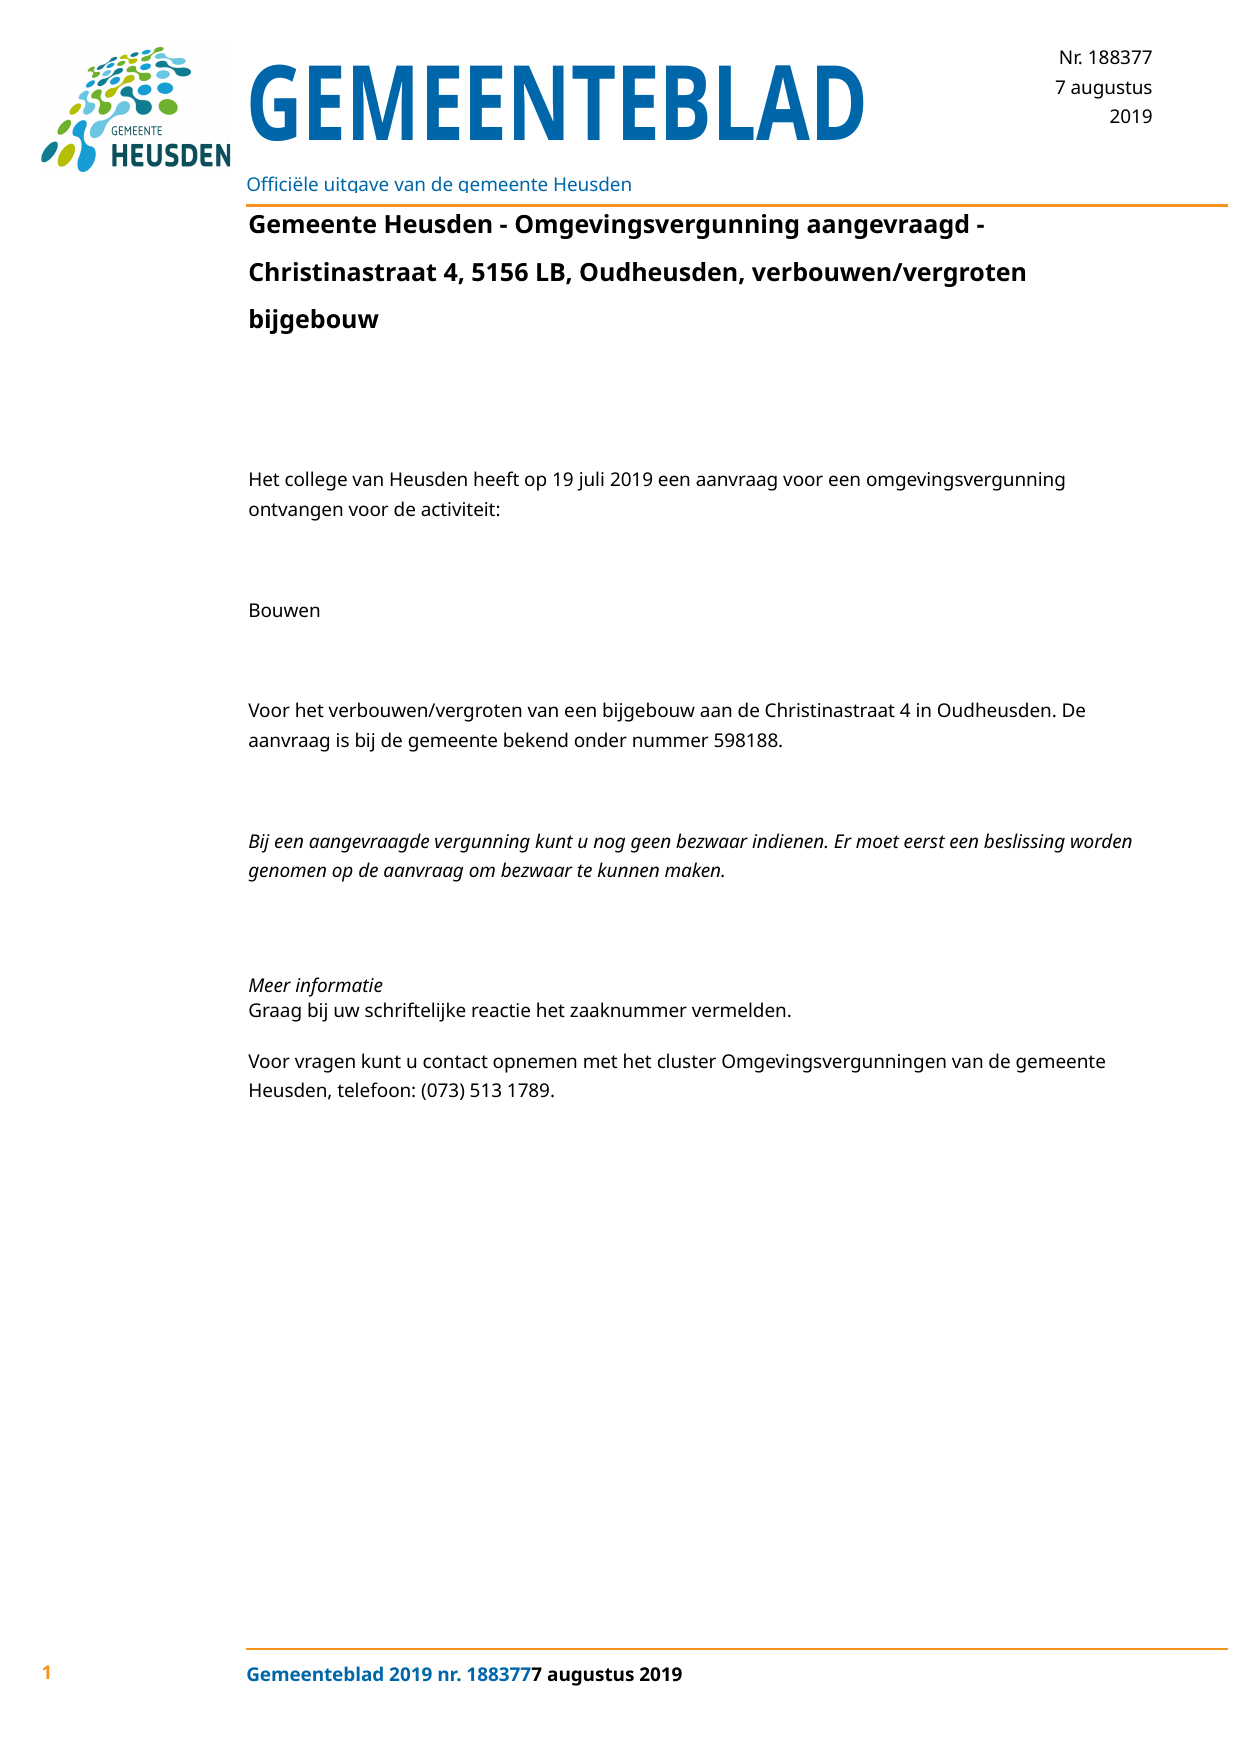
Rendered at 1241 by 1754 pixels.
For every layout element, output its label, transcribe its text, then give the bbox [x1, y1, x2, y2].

text Bij een aangevraagde vergunning kunt u nog geen bezwaar indienen. Er moet eerst een beslissing worden genomen op de aanvraag om bezwaar te kunnen maken. [248, 828, 1152, 883]
picture [41, 47, 231, 172]
text Voor het verbouwen/vergroten van een bijgebouw aan de Christinastraat 4 in Oudheusden. De aanvraag is bij de gemeente bekend onder nummer 598188. [248, 698, 1152, 753]
text Gemeente Heusden - Omgevingsvergunning aangevraagd - Christinastraat 4, 5156 LB, Oudheusden, verbouwen/vergroten bijgebouw [248, 207, 1152, 336]
text Voor vragen kunt u contact opnemen met het cluster Omgevingsvergunningen van de gemeente Heusden, telefoon: (073) 513 1789. [248, 1048, 1152, 1103]
text Graag bij uw schriftelijke reactie het zaaknummer vermelden. [248, 998, 1152, 1023]
text Het college van Heusden heeft op 19 juli 2019 een aanvraag voor een omgevingsvergunning ontvangen voor de activiteit: [248, 466, 1152, 522]
text Bouwen [248, 597, 1152, 622]
text Meer informatie [248, 972, 1152, 998]
